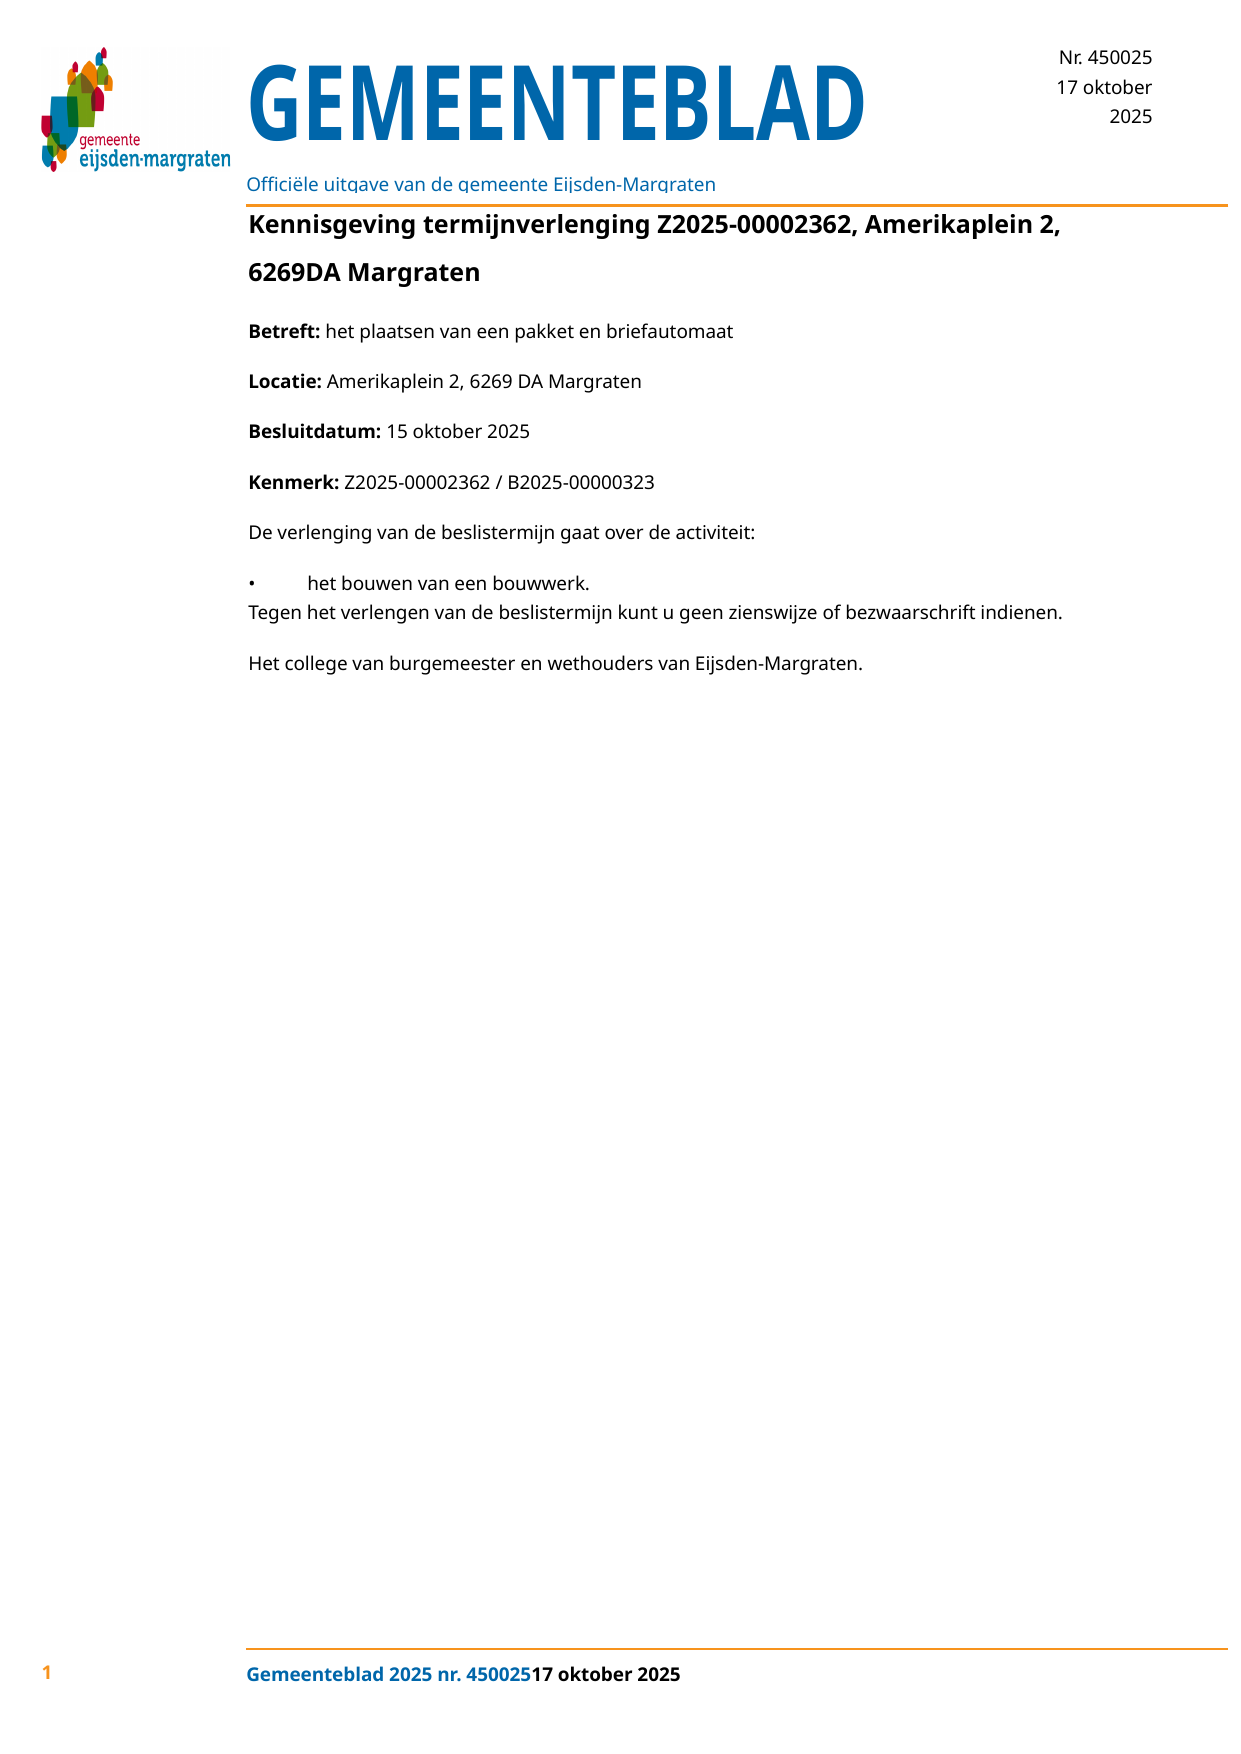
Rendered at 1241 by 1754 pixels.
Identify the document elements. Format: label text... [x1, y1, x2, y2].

text Tegen het verlengen van de beslistermijn kunt u geen zienswijze of bezwaarschrift indienen. [248, 599, 1152, 625]
list het bouwen van een bouwwerk. [248, 570, 1152, 596]
text Locatie: Amerikaplein 2, 6269 DA Margraten [248, 368, 1152, 394]
text Betreft: het plaatsen van een pakket en briefautomaat [248, 318, 1152, 344]
text Kennisgeving termijnverlenging Z2025-00002362, Amerikaplein 2, 6269DA Margraten [248, 207, 1152, 288]
text Besluitdatum: 15 oktober 2025 [248, 419, 1152, 444]
picture [41, 47, 231, 172]
text De verlenging van de beslistermijn gaat over de activiteit: [248, 519, 1152, 545]
text Kenmerk: Z2025-00002362 / B2025-00000323 [248, 469, 1152, 495]
text Het college van burgemeester en wethouders van Eijsden-Margraten. [248, 650, 1152, 676]
